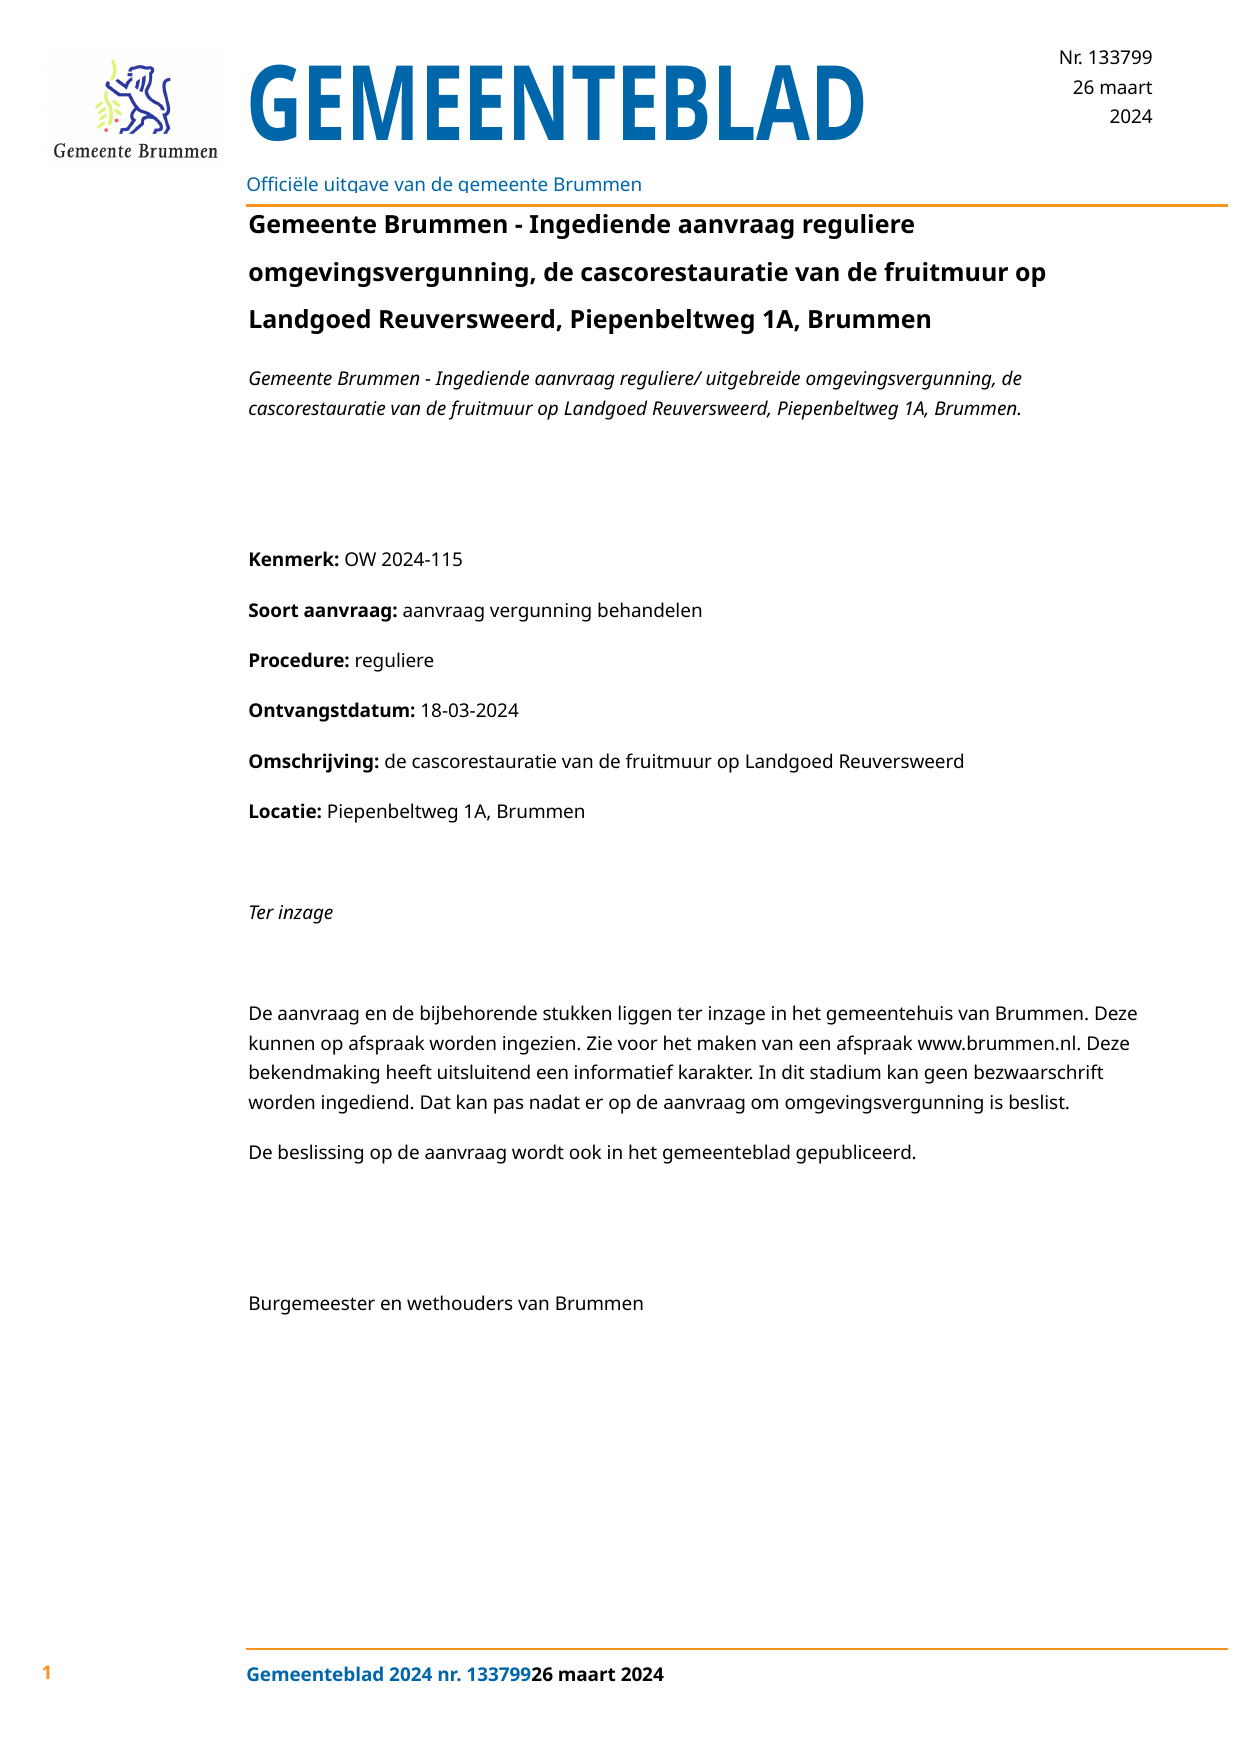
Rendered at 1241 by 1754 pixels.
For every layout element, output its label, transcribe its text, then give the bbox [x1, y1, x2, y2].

text Soort aanvraag: aanvraag vergunning behandelen [248, 597, 1152, 622]
text Kenmerk: OW 2024-115 [248, 546, 1152, 572]
text De beslissing op de aanvraag wordt ook in het gemeenteblad gepubliceerd. [248, 1139, 1152, 1165]
text Gemeente Brummen - Ingediende aanvraag reguliere omgevingsvergunning, de cascorestauratie van de fruitmuur op Landgoed Reuversweerd, Piepenbeltweg 1A, Brummen [248, 207, 1152, 336]
text Ter inzage [248, 899, 1152, 925]
text Burgemeester en wethouders van Brummen [248, 1291, 1152, 1316]
picture [41, 47, 231, 172]
text Gemeente Brummen - Ingediende aanvraag reguliere/ uitgebreide omgevingsvergunning, de cascorestauratie van de fruitmuur op Landgoed Reuversweerd, Piepenbeltweg 1A, Brummen. [248, 366, 1152, 421]
text Ontvangstdatum: 18-03-2024 [248, 698, 1152, 723]
text Omschrijving: de cascorestauratie van de fruitmuur op Landgoed Reuversweerd [248, 748, 1152, 774]
text Procedure: reguliere [248, 647, 1152, 673]
text De aanvraag en de bijbehorende stukken liggen ter inzage in het gemeentehuis van Brummen. Deze kunnen op afspraak worden ingezien. Zie voor het maken van een afspraak www.brummen.nl. Deze bekendmaking heeft uitsluitend een informatief karakter. In dit stadium kan geen bezwaarschrift worden ingediend. Dat kan pas nadat er op de aanvraag om omgevingsvergunning is beslist. [248, 1000, 1152, 1114]
text Locatie: Piepenbeltweg 1A, Brummen [248, 798, 1152, 824]
